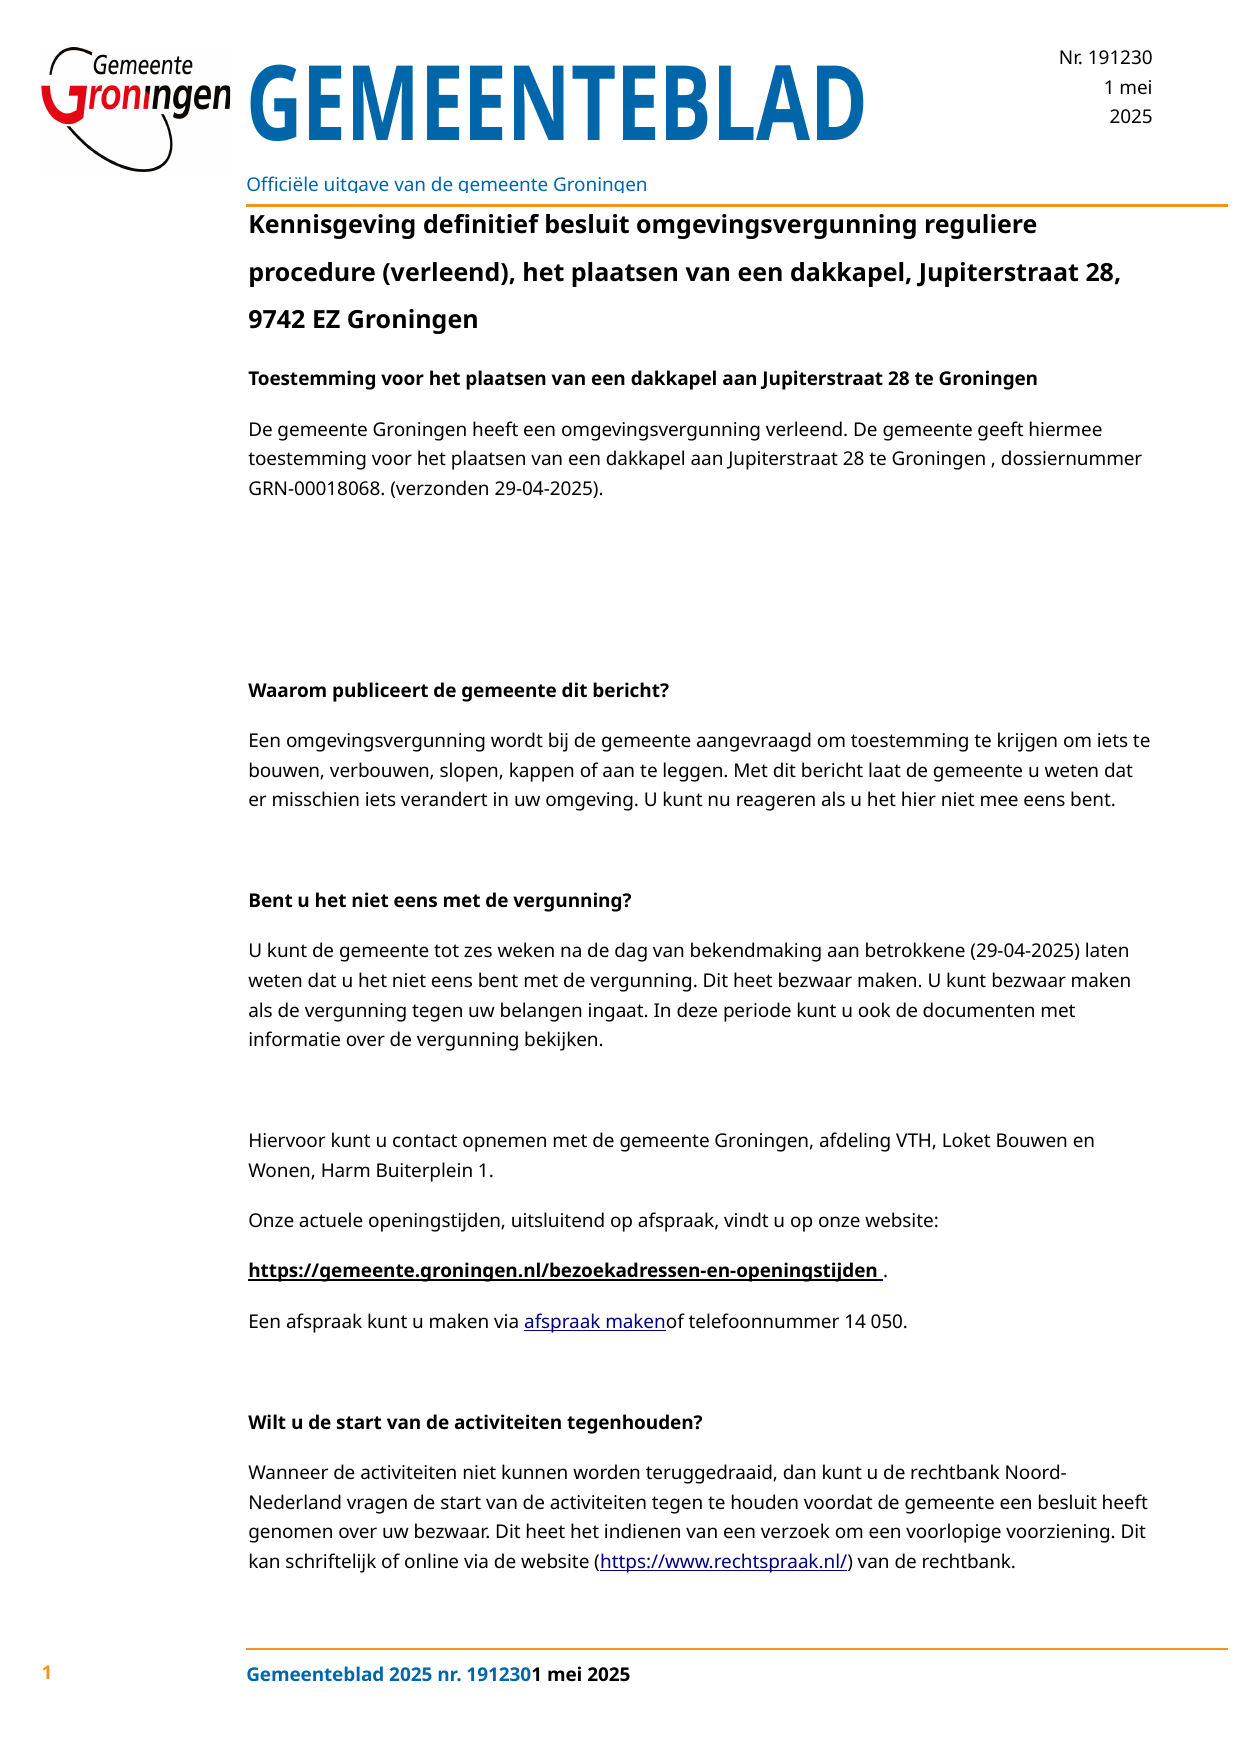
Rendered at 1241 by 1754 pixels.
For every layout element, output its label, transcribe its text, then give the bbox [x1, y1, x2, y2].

text Hiervoor kunt u contact opnemen met de gemeente Groningen, afdeling VTH, Loket Bouwen en Wonen, Harm Buiterplein 1. [248, 1127, 1152, 1182]
text Waarom publiceert de gemeente dit bericht? [248, 677, 1152, 702]
text Bent u het niet eens met de vergunning? [248, 887, 1152, 913]
text U kunt de gemeente tot zes weken na de dag van bekendmaking aan betrokkene (29-04-2025) laten weten dat u het niet eens bent met de vergunning. Dit heet bezwaar maken. U kunt bezwaar maken als de vergunning tegen uw belangen ingaat. In deze periode kunt u ook de documenten met informatie over de vergunning bekijken. [248, 938, 1152, 1052]
text Een omgevingsvergunning wordt bij de gemeente aangevraagd om toestemming te krijgen om iets te bouwen, verbouwen, slopen, kappen of aan te leggen. Met dit bericht laat de gemeente u weten dat er misschien iets verandert in uw omgeving. U kunt nu reageren als u het hier niet mee eens bent. [248, 727, 1152, 812]
text De gemeente Groningen heeft een omgevingsvergunning verleend. De gemeente geeft hiermee toestemming voor het plaatsen van een dakkapel aan Jupiterstraat 28 te Groningen , dossiernummer GRN-00018068. (verzonden 29-04-2025). [248, 416, 1152, 501]
text https://gemeente.groningen.nl/bezoekadressen-en-openingstijden . [248, 1258, 1152, 1283]
text Kennisgeving definitief besluit omgevingsvergunning reguliere procedure (verleend), het plaatsen van een dakkapel, Jupiterstraat 28, 9742 EZ Groningen [248, 207, 1152, 336]
text Een afspraak kunt u maken via afspraak makenof telefoonnummer 14 050. [248, 1308, 1152, 1334]
text Toestemming voor het plaatsen van een dakkapel aan Jupiterstraat 28 te Groningen [248, 366, 1152, 391]
text Onze actuele openingstijden, uitsluitend op afspraak, vindt u op onze website: [248, 1207, 1152, 1233]
text Wilt u de start van de activiteiten tegenhouden? [248, 1409, 1152, 1434]
picture [41, 47, 231, 172]
text Wanneer de activiteiten niet kunnen worden teruggedraaid, dan kunt u de rechtbank Noord-Nederland vragen de start van de activiteiten tegen te houden voordat de gemeente een besluit heeft genomen over uw bezwaar. Dit heet het indienen van een verzoek om een voorlopige voorziening. Dit kan schriftelijk of online via de website (https://www.rechtspraak.nl/) van de rechtbank. [248, 1459, 1152, 1574]
